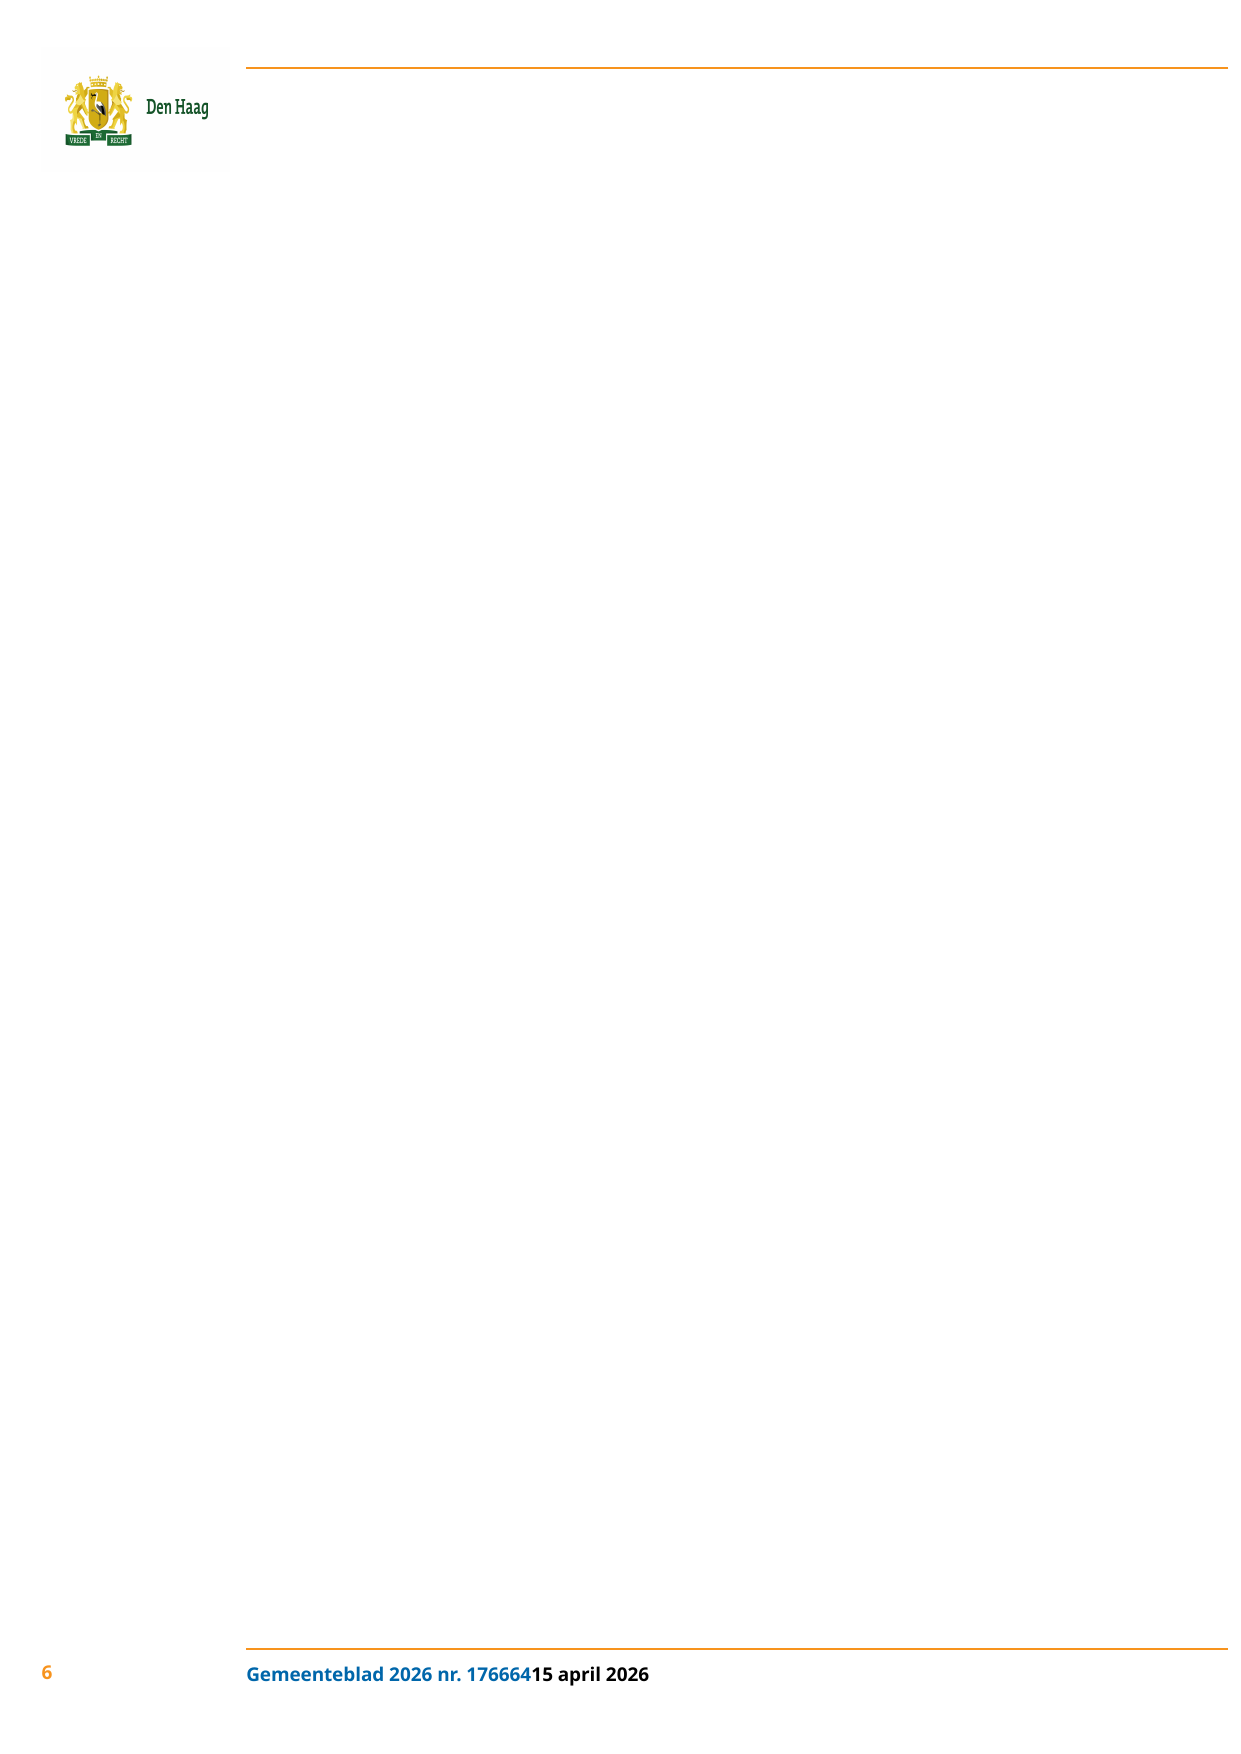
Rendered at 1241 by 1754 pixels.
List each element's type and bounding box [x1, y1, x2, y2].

picture [41, 47, 231, 172]
